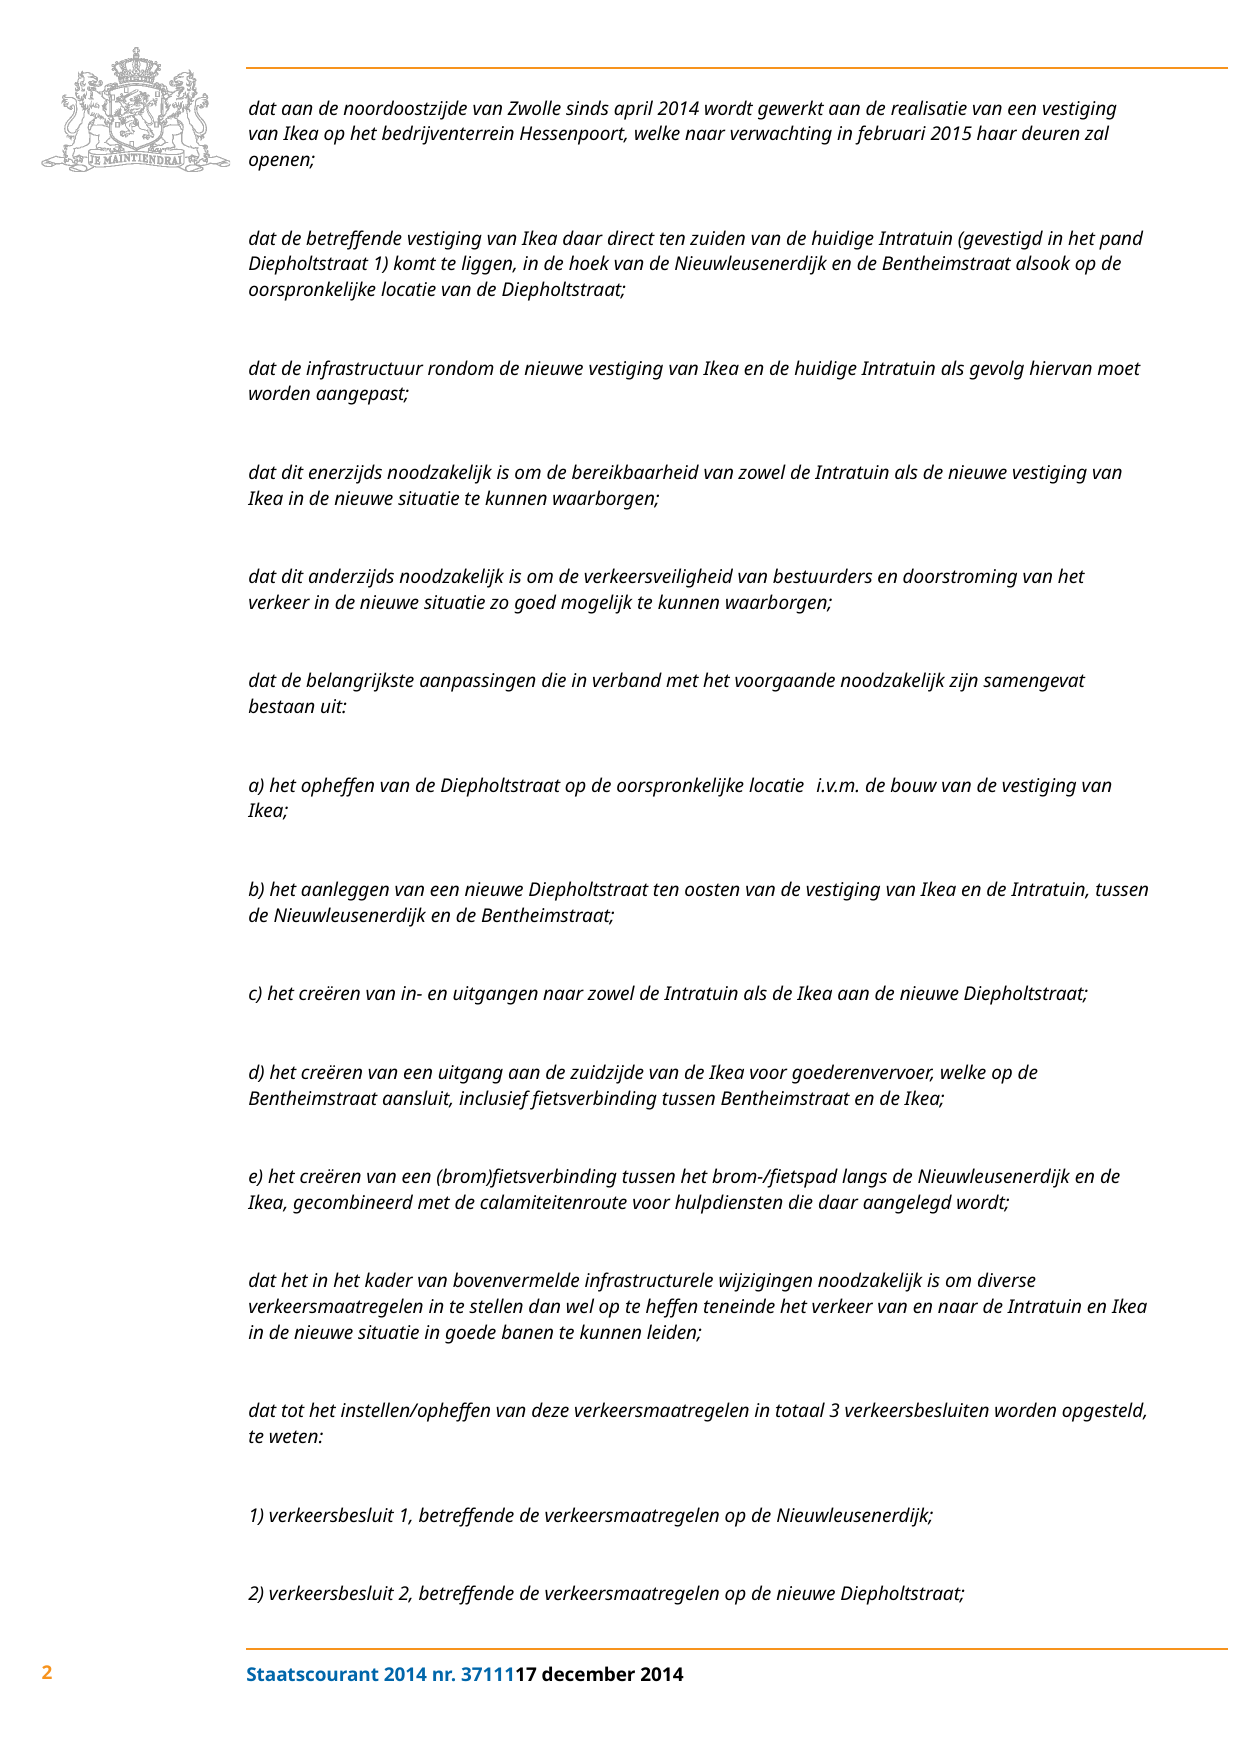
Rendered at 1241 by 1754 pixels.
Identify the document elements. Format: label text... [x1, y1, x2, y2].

text 1) verkeersbesluit 1, betreffende de verkeersmaatregelen op de Nieuwleusenerdijk; [248, 1502, 1152, 1527]
text dat aan de noordoostzijde van Zwolle sinds april 2014 wordt gewerkt aan de realisatie van een vestiging van Ikea op het bedrijventerrein Hessenpoort, welke naar verwachting in februari 2015 haar deuren zal openen; [248, 95, 1152, 172]
text d) het creëren van een uitgang aan de zuidzijde van de Ikea voor goederenvervoer, welke op de Bentheimstraat aansluit, inclusief fietsverbinding tussen Bentheimstraat en de Ikea; [248, 1059, 1152, 1110]
picture [41, 47, 231, 172]
text dat de belangrijkste aanpassingen die in verband met het voorgaande noodzakelijk zijn samengevat bestaan uit: [248, 668, 1152, 719]
text dat de betreffende vestiging van Ikea daar direct ten zuiden van de huidige Intratuin (gevestigd in het pand Diepholtstraat 1) komt te liggen, in de hoek van de Nieuwleusenerdijk en de Bentheimstraat alsook op de oorspronkelijke locatie van de Diepholtstraat; [248, 225, 1152, 302]
text c) het creëren van in- en uitgangen naar zowel de Intratuin als de Ikea aan de nieuwe Diepholtstraat; [248, 980, 1152, 1006]
text dat tot het instellen/opheffen van deze verkeersmaatregelen in totaal 3 verkeersbesluiten worden opgesteld, te weten: [248, 1397, 1152, 1449]
text e) het creëren van een (brom)fietsverbinding tussen het brom-/fietspad langs de Nieuwleusenerdijk en de Ikea, gecombineerd met de calamiteitenroute voor hulpdiensten die daar aangelegd wordt; [248, 1163, 1152, 1215]
text dat het in het kader van bovenvermelde infrastructurele wijzigingen noodzakelijk is om diverse verkeersmaatregelen in te stellen dan wel op te heffen teneinde het verkeer van en naar de Intratuin en Ikea in de nieuwe situatie in goede banen te kunnen leiden; [248, 1267, 1152, 1345]
text a) het opheffen van de Diepholtstraat op de oorspronkelijke locatie i.v.m. de bouw van de vestiging van Ikea; [248, 772, 1152, 823]
text dat de infrastructuur rondom de nieuwe vestiging van Ikea en de huidige Intratuin als gevolg hiervan moet worden aangepast; [248, 355, 1152, 406]
text 2) verkeersbesluit 2, betreffende de verkeersmaatregelen op de nieuwe Diepholtstraat; [248, 1580, 1152, 1606]
text dat dit anderzijds noodzakelijk is om de verkeersveiligheid van bestuurders en doorstroming van het verkeer in de nieuwe situatie zo goed mogelijk te kunnen waarborgen; [248, 563, 1152, 615]
text b) het aanleggen van een nieuwe Diepholtstraat ten oosten van de vestiging van Ikea en de Intratuin, tussen de Nieuwleusenerdijk en de Bentheimstraat; [248, 876, 1152, 928]
text dat dit enerzijds noodzakelijk is om de bereikbaarheid van zowel de Intratuin als de nieuwe vestiging van Ikea in de nieuwe situatie te kunnen waarborgen; [248, 459, 1152, 511]
